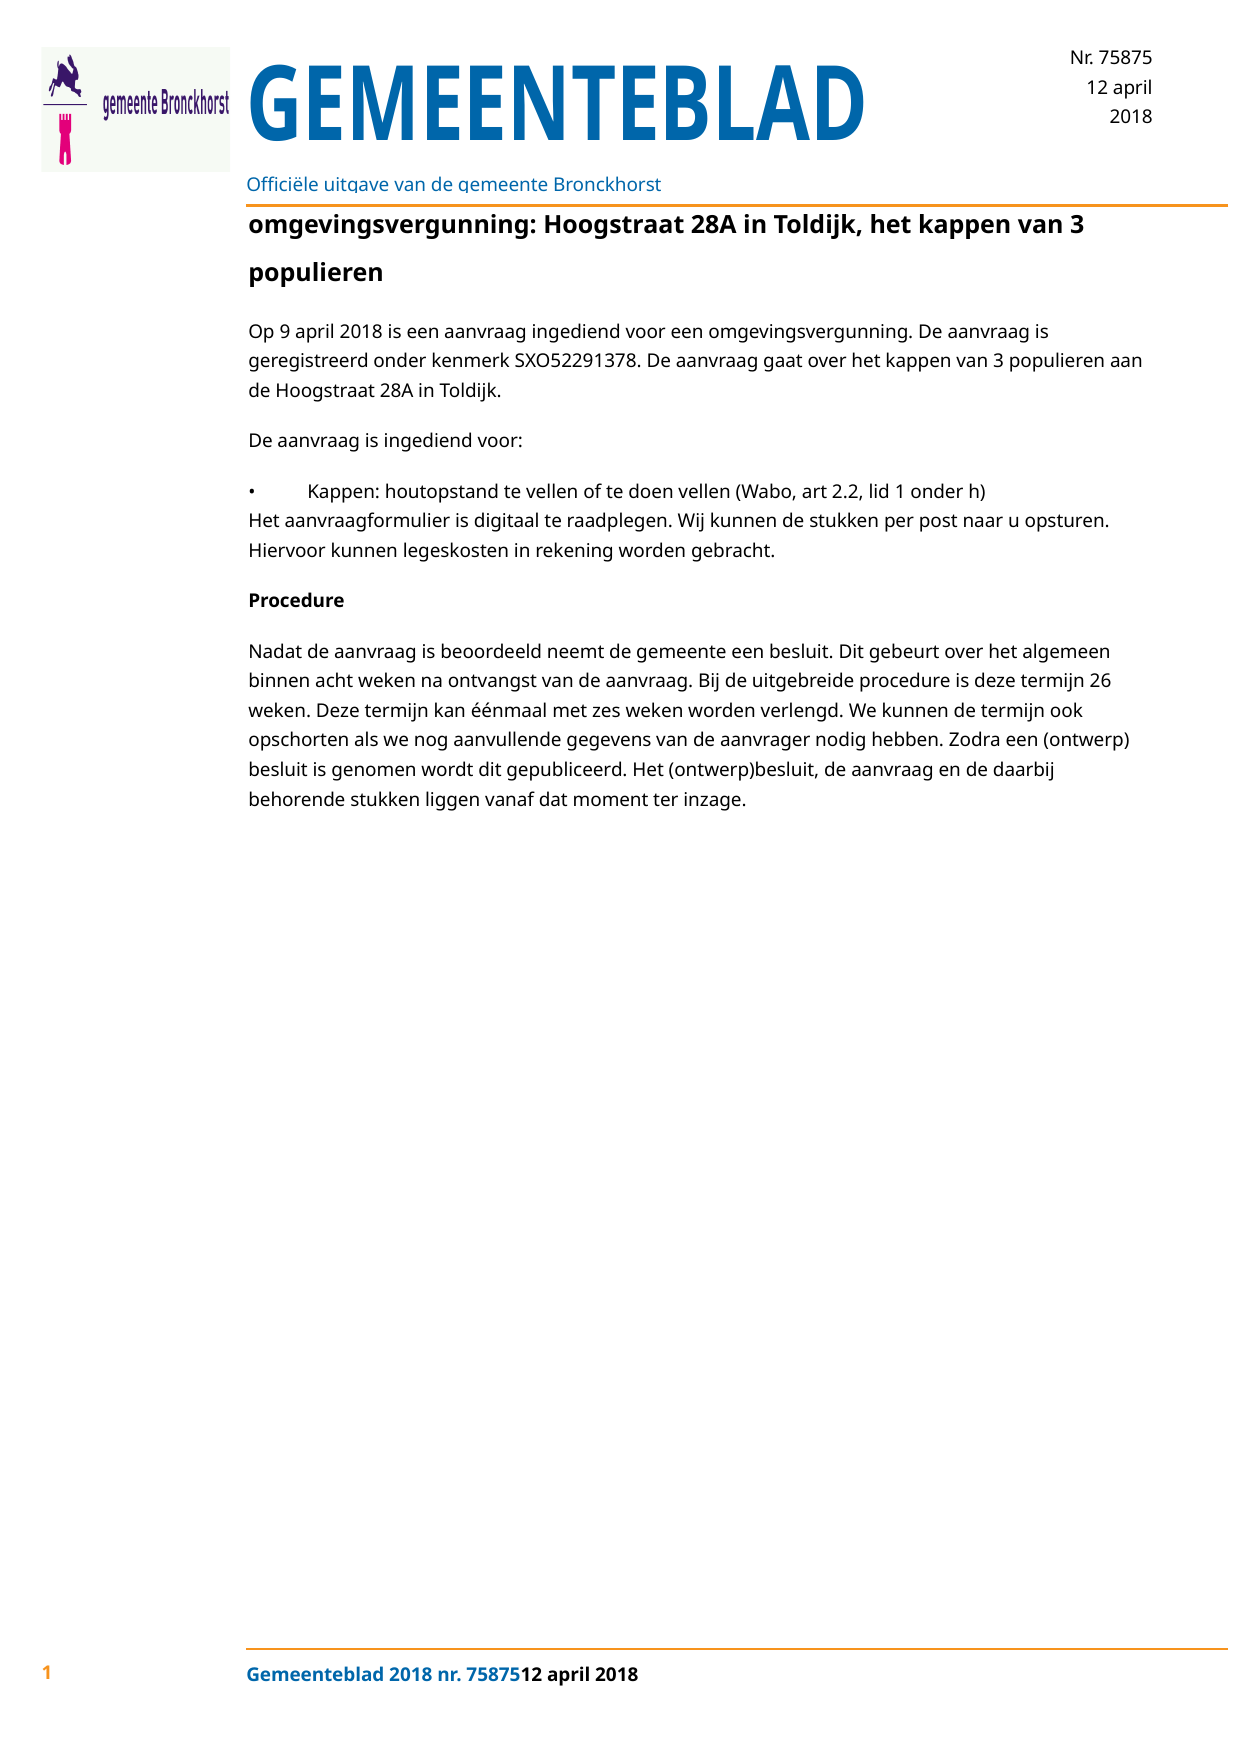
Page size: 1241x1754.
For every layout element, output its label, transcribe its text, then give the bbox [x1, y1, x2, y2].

text Op 9 april 2018 is een aanvraag ingediend voor een omgevingsvergunning. De aanvraag is geregistreerd onder kenmerk SXO52291378. De aanvraag gaat over het kappen van 3 populieren aan de Hoogstraat 28A in Toldijk. [248, 318, 1152, 403]
text omgevingsvergunning: Hoogstraat 28A in Toldijk, het kappen van 3 populieren [248, 207, 1152, 288]
text Procedure [248, 587, 1152, 613]
text De aanvraag is ingediend voor: [248, 427, 1152, 453]
text Het aanvraagformulier is digitaal te raadplegen. Wij kunnen de stukken per post naar u opsturen. Hiervoor kunnen legeskosten in rekening worden gebracht. [248, 507, 1152, 563]
list Kappen: houtopstand te vellen of te doen vellen (Wabo, art 2.2, lid 1 onder h) [248, 478, 1152, 504]
picture [41, 47, 231, 172]
text Nadat de aanvraag is beoordeeld neemt de gemeente een besluit. Dit gebeurt over het algemeen binnen acht weken na ontvangst van de aanvraag. Bij de uitgebreide procedure is deze termijn 26 weken. Deze termijn kan éénmaal met zes weken worden verlengd. We kunnen de termijn ook opschorten als we nog aanvullende gegevens van de aanvrager nodig hebben. Zodra een (ontwerp) besluit is genomen wordt dit gepubliceerd. Het (ontwerp)besluit, de aanvraag en de daarbij behorende stukken liggen vanaf dat moment ter inzage. [248, 638, 1152, 812]
